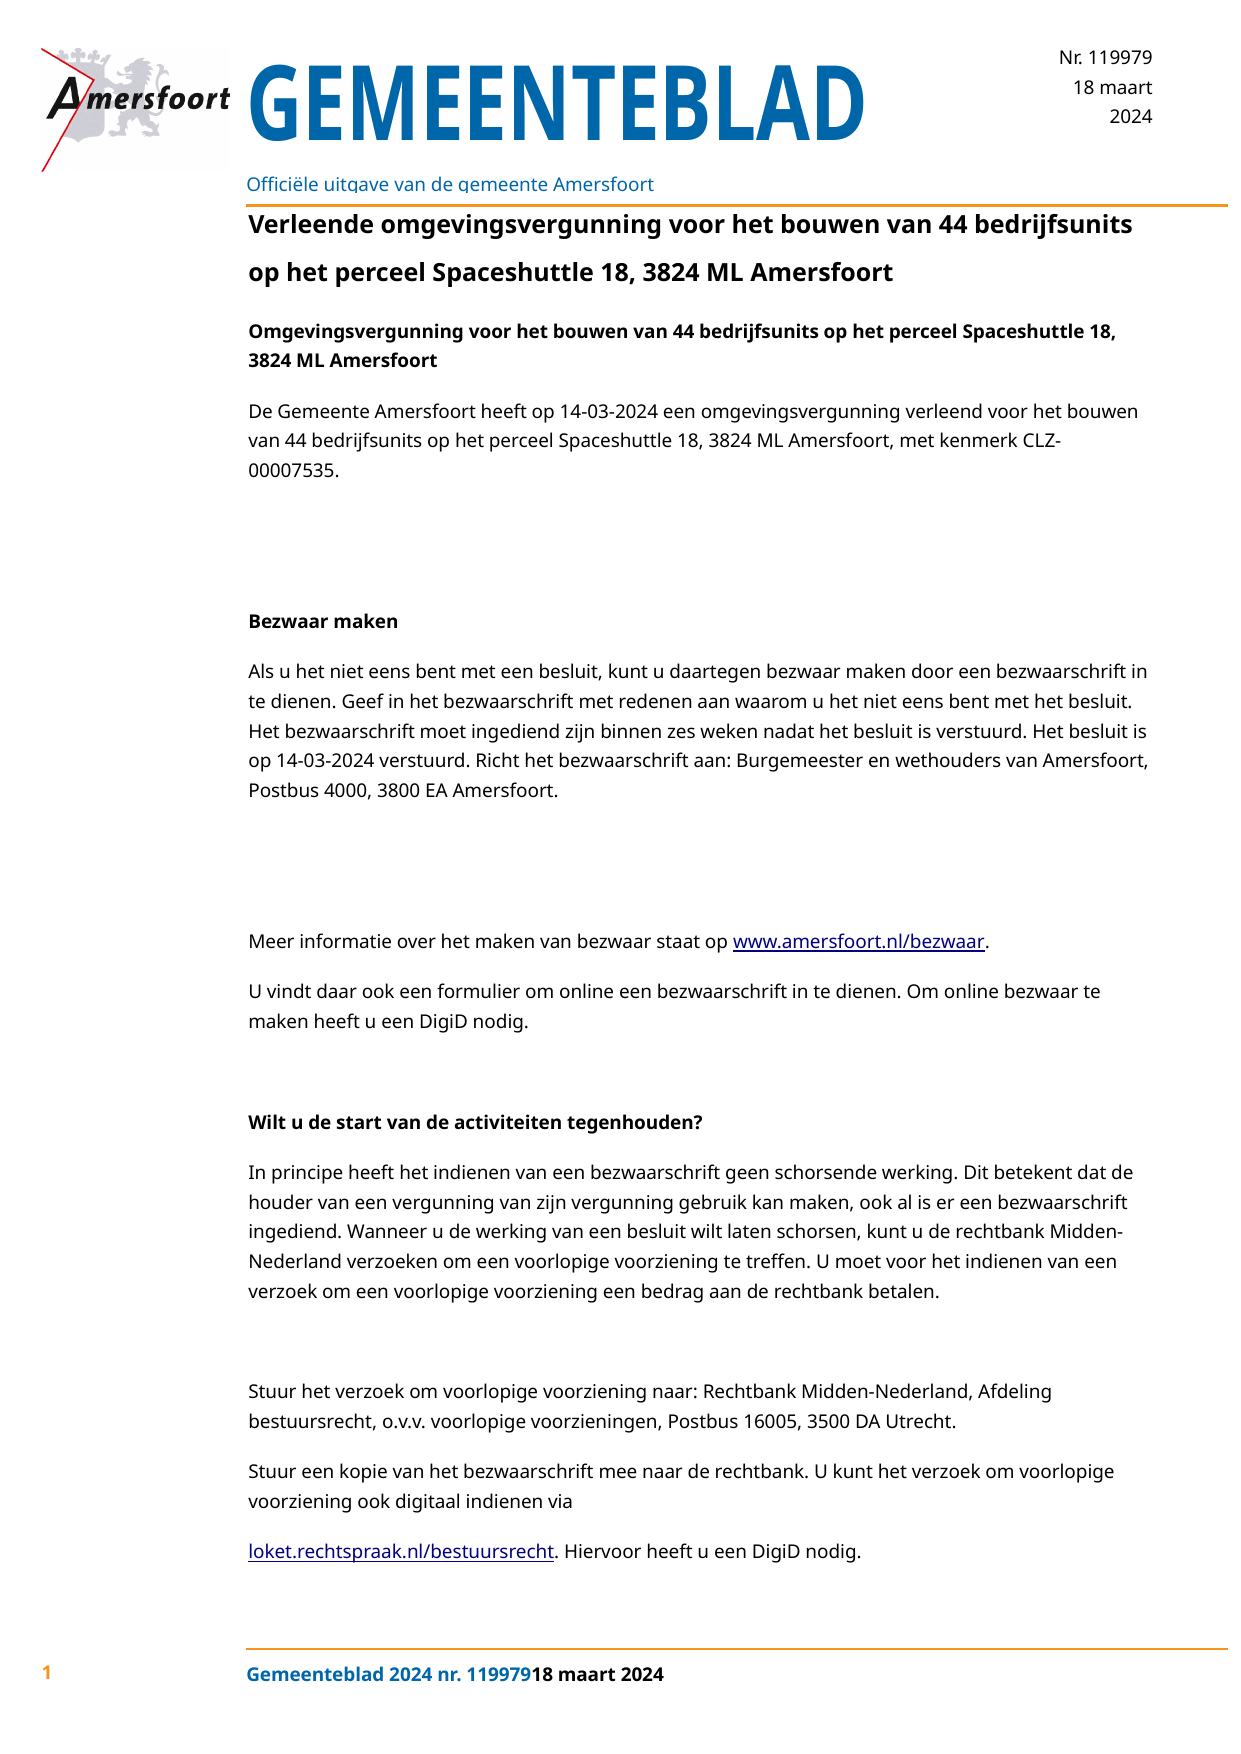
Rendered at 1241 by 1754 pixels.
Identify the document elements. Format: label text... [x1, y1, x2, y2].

text Meer informatie over het maken van bezwaar staat op www.amersfoort.nl/bezwaar. [248, 928, 1152, 954]
text loket.rechtspraak.nl/bestuursrecht. Hiervoor heeft u een DigiD nodig. [248, 1539, 1152, 1564]
text U vindt daar ook een formulier om online een bezwaarschrift in te dienen. Om online bezwaar te maken heeft u een DigiD nodig. [248, 979, 1152, 1034]
text Als u het niet eens bent met een besluit, kunt u daartegen bezwaar maken door een bezwaarschrift in te dienen. Geef in het bezwaarschrift met redenen aan waarom u het niet eens bent met het besluit. Het bezwaarschrift moet ingediend zijn binnen zes weken nadat het besluit is verstuurd. Het besluit is op 14-03-2024 verstuurd. Richt het bezwaarschrift aan: Burgemeester en wethouders van Amersfoort, Postbus 4000, 3800 EA Amersfoort. [248, 659, 1152, 803]
text Omgevingsvergunning voor het bouwen van 44 bedrijfsunits op het perceel Spaceshuttle 18, 3824 ML Amersfoort [248, 318, 1152, 373]
text Wilt u de start van de activiteiten tegenhouden? [248, 1109, 1152, 1135]
text In principe heeft het indienen van een bezwaarschrift geen schorsende werking. Dit betekent dat de houder van een vergunning van zijn vergunning gebruik kan maken, ook al is er een bezwaarschrift ingediend. Wanneer u de werking van een besluit wilt laten schorsen, kunt u de rechtbank Midden-Nederland verzoeken om een voorlopige voorziening te treffen. U moet voor het indienen van een verzoek om een voorlopige voorziening een bedrag aan de rechtbank betalen. [248, 1159, 1152, 1304]
text Stuur een kopie van het bezwaarschrift mee naar de rechtbank. U kunt het verzoek om voorlopige voorziening ook digitaal indienen via [248, 1459, 1152, 1514]
text Bezwaar maken [248, 608, 1152, 634]
picture [41, 47, 231, 172]
text De Gemeente Amersfoort heeft op 14-03-2024 een omgevingsvergunning verleend voor het bouwen van 44 bedrijfsunits op het perceel Spaceshuttle 18, 3824 ML Amersfoort, met kenmerk CLZ-00007535. [248, 398, 1152, 483]
text Verleende omgevingsvergunning voor het bouwen van 44 bedrijfsunits op het perceel Spaceshuttle 18, 3824 ML Amersfoort [248, 207, 1152, 288]
text Stuur het verzoek om voorlopige voorziening naar: Rechtbank Midden-Nederland, Afdeling bestuursrecht, o.v.v. voorlopige voorzieningen, Postbus 16005, 3500 DA Utrecht. [248, 1379, 1152, 1434]
